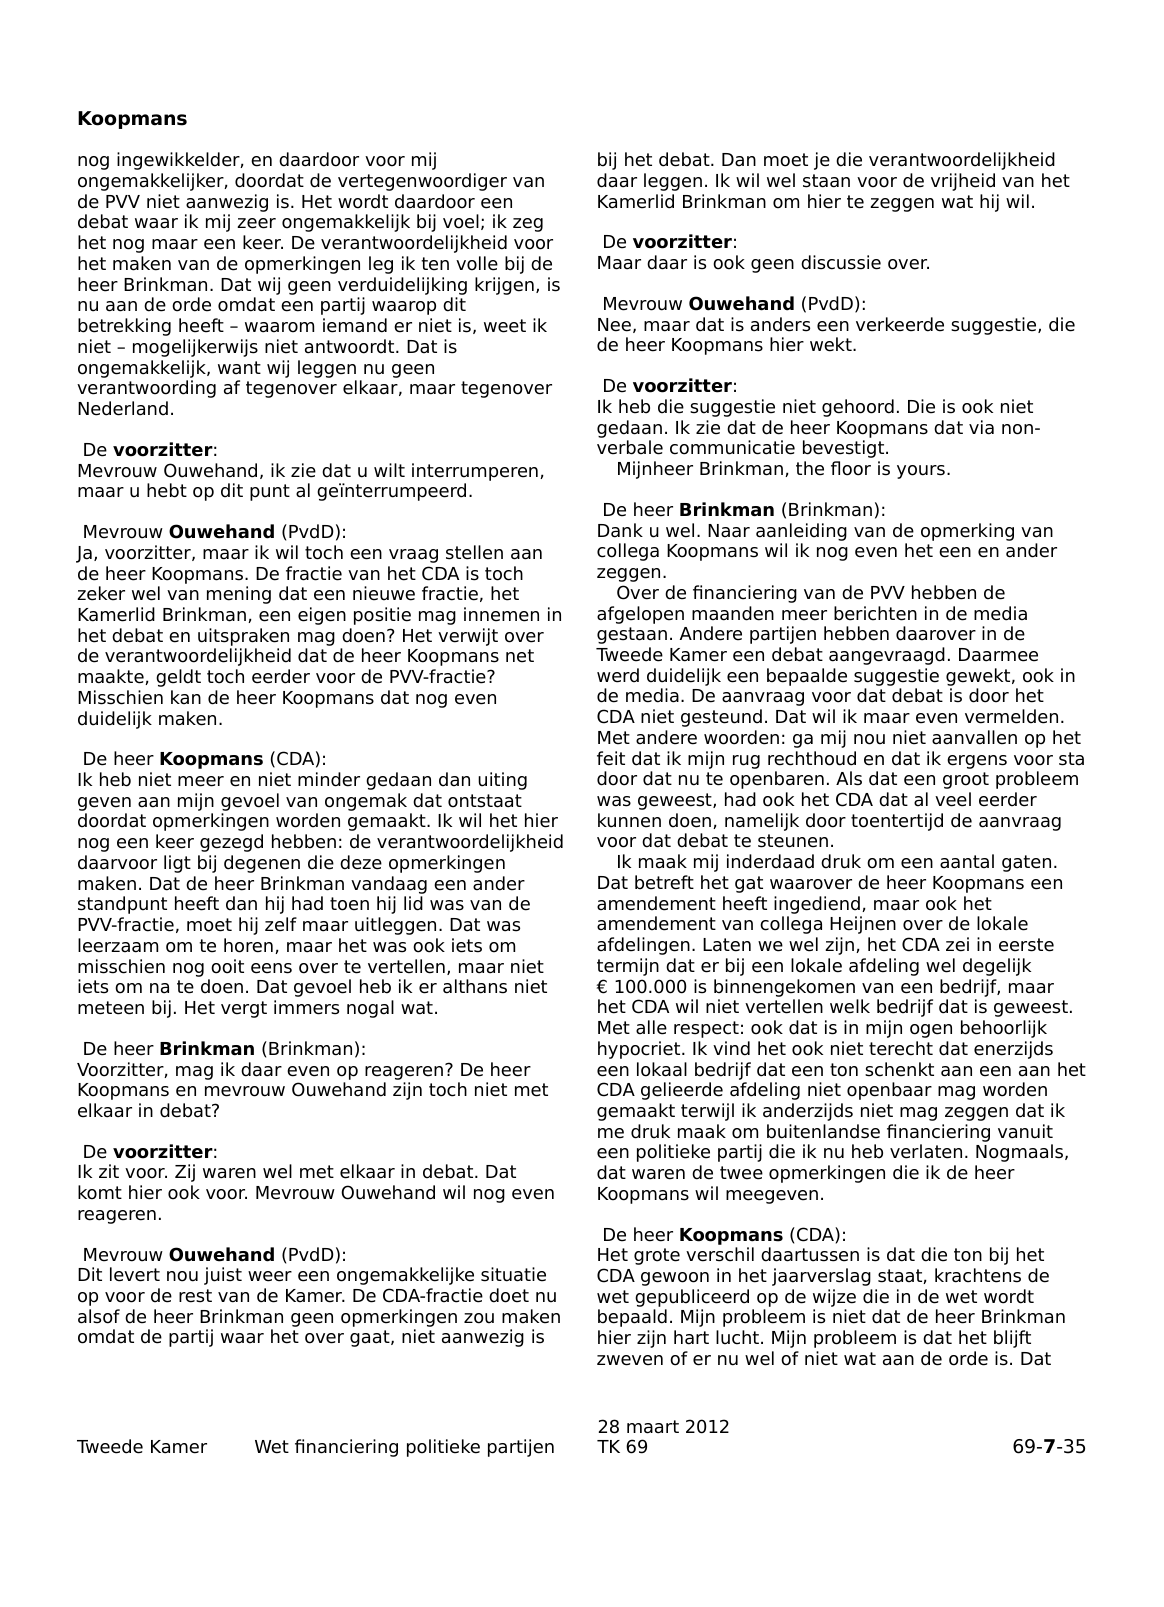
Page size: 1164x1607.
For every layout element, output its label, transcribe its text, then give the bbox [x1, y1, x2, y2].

text Dank u wel. Naar aanleiding van de opmerking van collega Koopmans wil ik nog even het een en ander zeggen. [596, 520, 1087, 583]
text De heer Koopmans (CDA): [596, 1224, 1087, 1245]
text Mevrouw Ouwehand, ik zie dat u wilt interrumperen, maar u hebt op dit punt al geïnterrumpeerd. [77, 460, 567, 502]
text Het grote verschil daartussen is dat die ton bij het CDA gewoon in het jaarverslag staat, krachtens de wet gepubliceerd op de wijze die in de wet wordt bepaald. Mijn probleem is niet dat de heer Brinkman hier zijn hart lucht. Mijn probleem is dat het blijft zweven of er nu wel of niet wat aan de orde is. Dat [596, 1245, 1087, 1369]
text Mevrouw Ouwehand (PvdD): [77, 522, 567, 543]
text De heer Brinkman (Brinkman): [77, 1039, 567, 1059]
text De voorzitter: [596, 232, 1087, 253]
text Over de financiering van de PVV hebben de afgelopen maanden meer berichten in de media gestaan. Andere partijen hebben daarover in de Tweede Kamer een debat aangevraagd. Daarmee werd duidelijk een bepaalde suggestie gewekt, ook in de media. De aanvraag voor dat debat is door het CDA niet gesteund. Dat wil ik maar even vermelden. Met andere woorden: ga mij nou niet aanvallen op het feit dat ik mijn rug rechthoud en dat ik ergens voor sta door dat nu te openbaren. Als dat een groot probleem was geweest, had ook het CDA dat al veel eerder kunnen doen, namelijk door toentertijd de aanvraag voor dat debat te steunen. [596, 583, 1087, 852]
text De voorzitter: [596, 376, 1087, 397]
text Ik maak mij inderdaad druk om een aantal gaten. Dat betreft het gat waarover de heer Koopmans een amendement heeft ingediend, maar ook het amendement van collega Heijnen over de lokale afdelingen. Laten we wel zijn, het CDA zei in eerste termijn dat er bij een lokale afdeling wel degelijk € 100.000 is binnengekomen van een bedrijf, maar het CDA wil niet vertellen welk bedrijf dat is geweest. Met alle respect: ook dat is in mijn ogen behoorlijk hypocriet. Ik vind het ook niet terecht dat enerzijds een lokaal bedrijf dat een ton schenkt aan een aan het CDA gelieerde afdeling niet openbaar mag worden gemaakt terwijl ik anderzijds niet mag zeggen dat ik me druk maak om buitenlandse financiering vanuit een politieke partij die ik nu heb verlaten. Nogmaals, dat waren de twee opmerkingen die ik de heer Koopmans wil meegeven. [596, 852, 1087, 1204]
text Ja, voorzitter, maar ik wil toch een vraag stellen aan de heer Koopmans. De fractie van het CDA is toch zeker wel van mening dat een nieuwe fractie, het Kamerlid Brinkman, een eigen positie mag innemen in het debat en uitspraken mag doen? Het verwijt over de verantwoordelijkheid dat de heer Koopmans net maakte, geldt toch eerder voor de PVV-fractie? Misschien kan de heer Koopmans dat nog even duidelijk maken. [77, 543, 567, 729]
text De voorzitter: [77, 440, 567, 460]
text Ik heb niet meer en niet minder gedaan dan uiting geven aan mijn gevoel van ongemak dat ontstaat doordat opmerkingen worden gemaakt. Ik wil het hier nog een keer gezegd hebben: de verantwoordelijkheid daarvoor ligt bij degenen die deze opmerkingen maken. Dat de heer Brinkman vandaag een ander standpunt heeft dan hij had toen hij lid was van de PVV-fractie, moet hij zelf maar uitleggen. Dat was leerzaam om te horen, maar het was ook iets om misschien nog ooit eens over te vertellen, maar niet iets om na te doen. Dat gevoel heb ik er althans niet meteen bij. Het vergt immers nogal wat. [77, 770, 567, 1019]
text Voorzitter, mag ik daar even op reageren? De heer Koopmans en mevrouw Ouwehand zijn toch niet met elkaar in debat? [77, 1059, 567, 1122]
text nog ingewikkelder, en daardoor voor mij ongemakkelijker, doordat de vertegenwoordiger van de PVV niet aanwezig is. Het wordt daardoor een debat waar ik mij zeer ongemakkelijk bij voel; ik zeg het nog maar een keer. De verantwoordelijkheid voor het maken van de opmerkingen leg ik ten volle bij de heer Brinkman. Dat wij geen verduidelijking krijgen, is nu aan de orde omdat een partij waarop dit betrekking heeft – waarom iemand er niet is, weet ik niet – mogelijkerwijs niet antwoordt. Dat is ongemakkelijk, want wij leggen nu geen verantwoording af tegenover elkaar, maar tegenover Nederland. [77, 150, 567, 420]
text De heer Brinkman (Brinkman): [596, 500, 1087, 520]
text Nee, maar dat is anders een verkeerde suggestie, die de heer Koopmans hier wekt. [596, 314, 1087, 356]
text Ik zit voor. Zij waren wel met elkaar in debat. Dat komt hier ook voor. Mevrouw Ouwehand wil nog even reageren. [77, 1162, 567, 1224]
text bij het debat. Dan moet je die verantwoordelijkheid daar leggen. Ik wil wel staan voor de vrijheid van het Kamerlid Brinkman om hier te zeggen wat hij wil. [596, 150, 1087, 212]
text Mevrouw Ouwehand (PvdD): [596, 294, 1087, 314]
text Maar daar is ook geen discussie over. [596, 253, 1087, 274]
text Mevrouw Ouwehand (PvdD): [77, 1244, 567, 1265]
text Mijnheer Brinkman, the floor is yours. [596, 459, 1087, 480]
text Dit levert nou juist weer een ongemakkelijke situatie op voor de rest van de Kamer. De CDA-fractie doet nu alsof de heer Brinkman geen opmerkingen zou maken omdat de partij waar het over gaat, niet aanwezig is [77, 1265, 567, 1348]
text De voorzitter: [77, 1142, 567, 1162]
text Ik heb die suggestie niet gehoord. Die is ook niet gedaan. Ik zie dat de heer Koopmans dat via non-verbale communicatie bevestigt. [596, 397, 1087, 459]
text De heer Koopmans (CDA): [77, 749, 567, 770]
